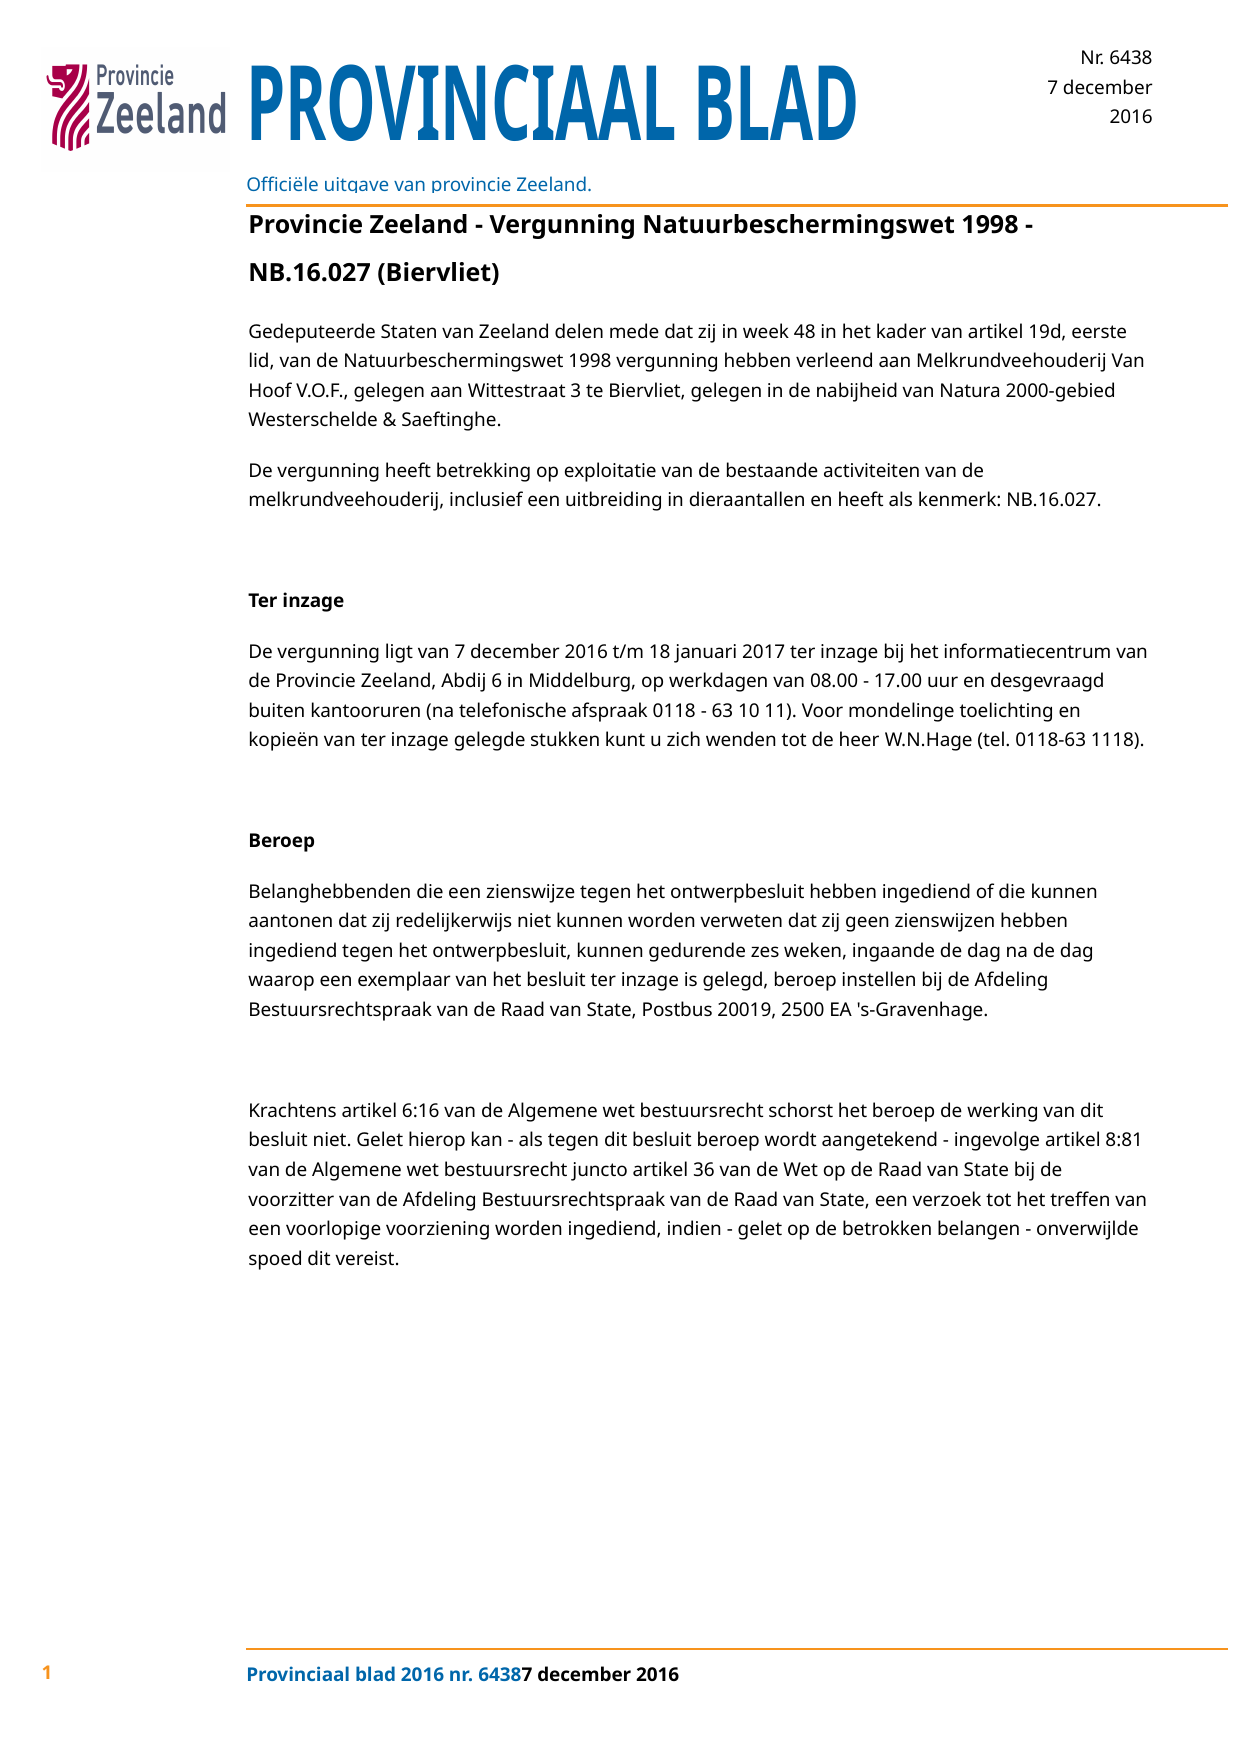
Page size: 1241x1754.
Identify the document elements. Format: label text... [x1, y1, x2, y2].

text De vergunning ligt van 7 december 2016 t/m 18 januari 2017 ter inzage bij het informatiecentrum van de Provincie Zeeland, Abdij 6 in Middelburg, op werkdagen van 08.00 - 17.00 uur en desgevraagd buiten kantooruren (na telefonische afspraak 0118 - 63 10 11). Voor mondelinge toelichting en kopieën van ter inzage gelegde stukken kunt u zich wenden tot de heer W.N.Hage (tel. 0118-63 1118). [248, 638, 1152, 752]
text Ter inzage [248, 587, 1152, 613]
picture [41, 47, 231, 172]
text Beroep [248, 827, 1152, 853]
text Krachtens artikel 6:16 van de Algemene wet bestuursrecht schorst het beroep de werking van dit besluit niet. Gelet hierop kan - als tegen dit besluit beroep wordt aangetekend - ingevolge artikel 8:81 van de Algemene wet bestuursrecht juncto artikel 36 van de Wet op de Raad van State bij de voorzitter van de Afdeling Bestuursrechtspraak van de Raad van State, een verzoek tot het treffen van een voorlopige voorziening worden ingediend, indien - gelet op de betrokken belangen - onverwijlde spoed dit vereist. [248, 1097, 1152, 1271]
text De vergunning heeft betrekking op exploitatie van de bestaande activiteiten van de melkrundveehouderij, inclusief een uitbreiding in dieraantallen en heeft als kenmerk: NB.16.027. [248, 457, 1152, 512]
text Belanghebbenden die een zienswijze tegen het ontwerpbesluit hebben ingediend of die kunnen aantonen dat zij redelijkerwijs niet kunnen worden verweten dat zij geen zienswijzen hebben ingediend tegen het ontwerpbesluit, kunnen gedurende zes weken, ingaande de dag na de dag waarop een exemplaar van het besluit ter inzage is gelegd, beroep instellen bij de Afdeling Bestuursrechtspraak van de Raad van State, Postbus 20019, 2500 EA 's-Gravenhage. [248, 878, 1152, 1022]
text Gedeputeerde Staten van Zeeland delen mede dat zij in week 48 in het kader van artikel 19d, eerste lid, van de Natuurbeschermingswet 1998 vergunning hebben verleend aan Melkrundveehouderij Van Hoof V.O.F., gelegen aan Wittestraat 3 te Biervliet, gelegen in de nabijheid van Natura 2000-gebied Westerschelde & Saeftinghe. [248, 318, 1152, 432]
text Provincie Zeeland - Vergunning Natuurbeschermingswet 1998 - NB.16.027 (Biervliet) [248, 207, 1152, 288]
